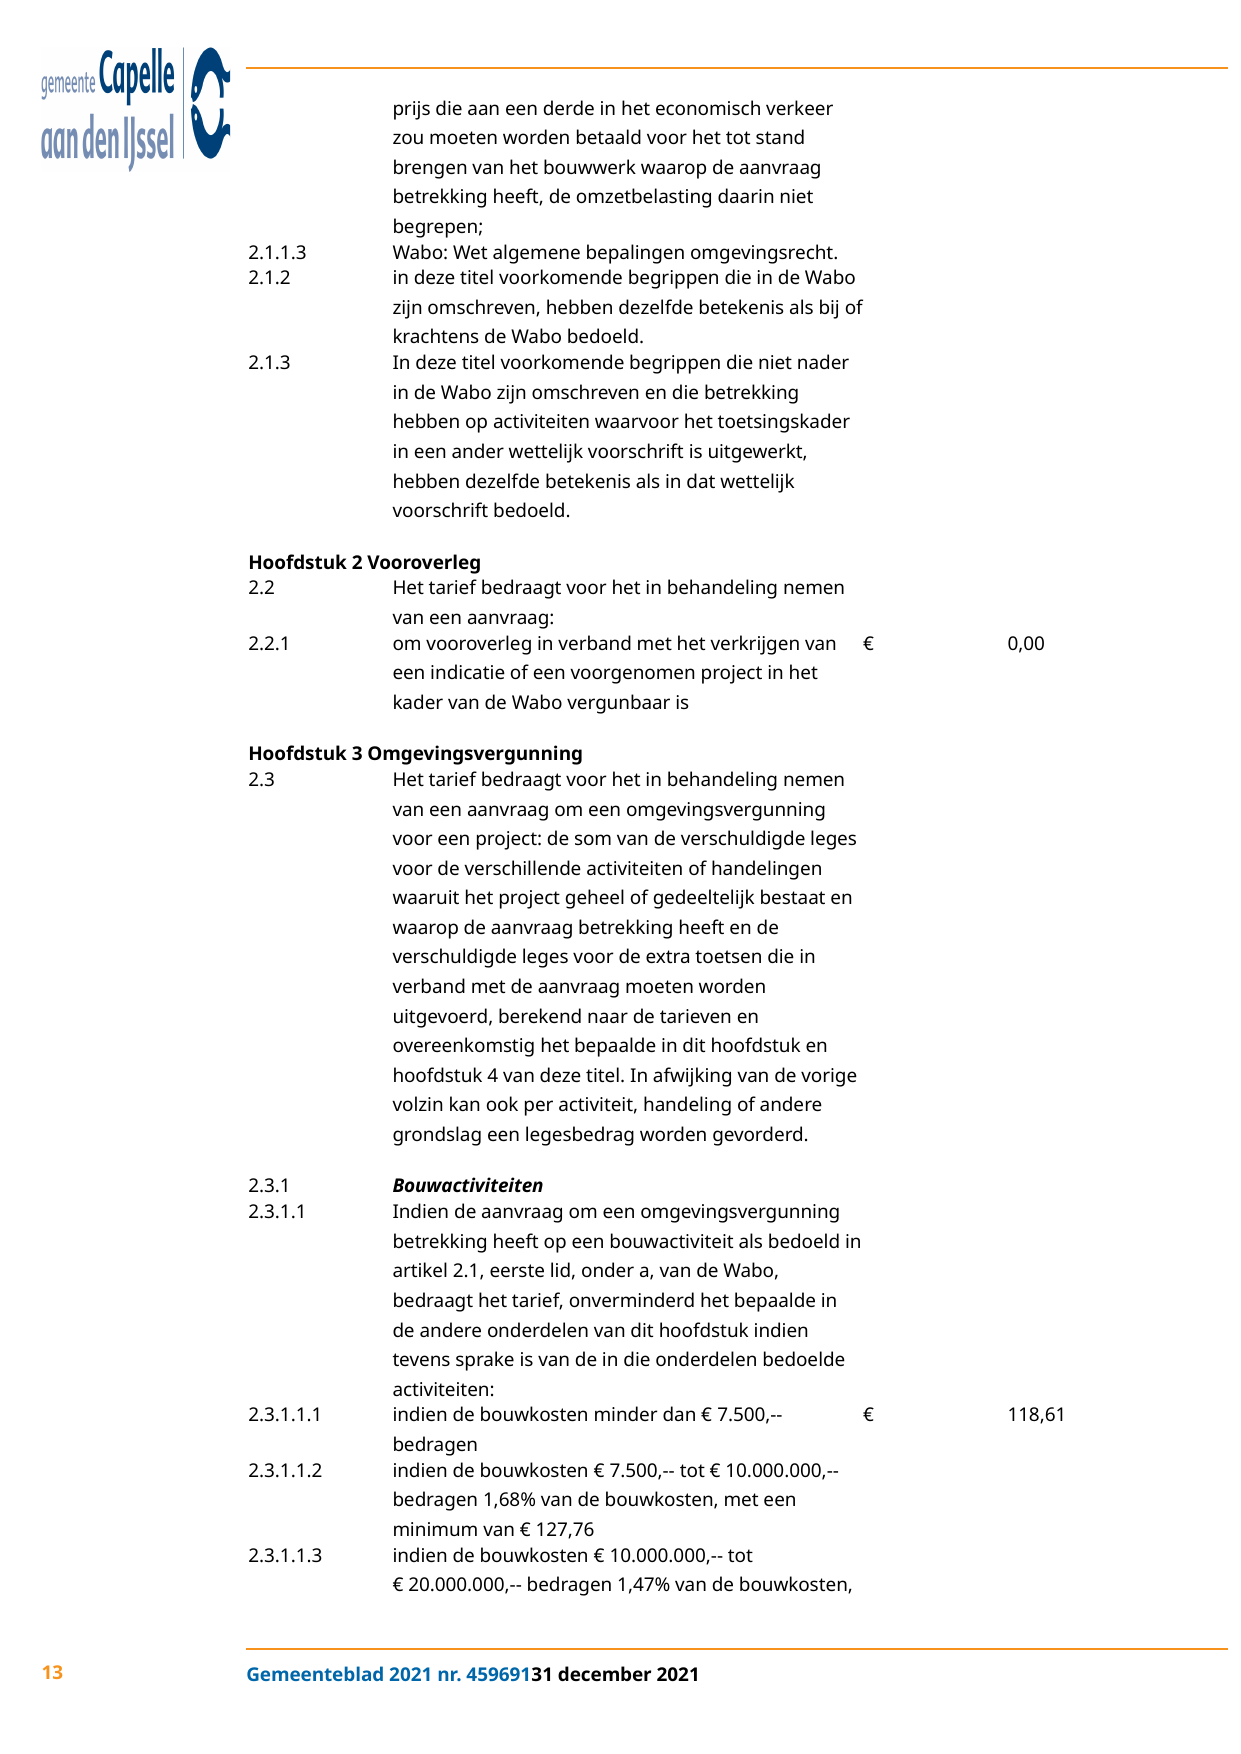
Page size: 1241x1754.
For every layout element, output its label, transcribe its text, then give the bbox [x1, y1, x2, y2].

table_cell [863, 350, 1007, 523]
table_cell [863, 239, 1007, 264]
table_cell [1007, 1173, 1152, 1198]
table_cell 2.2.1 [248, 630, 392, 715]
table_cell [1007, 715, 1152, 741]
table_cell [248, 523, 392, 549]
table_cell [1007, 350, 1152, 523]
table_cell Het tarief bedraagt voor het in behandeling nemen van een aanvraag: [392, 575, 863, 630]
table_cell 2.3.1.1 [248, 1199, 392, 1402]
table_cell [1007, 523, 1152, 549]
table_cell Hoofdstuk 2 Vooroverleg [248, 549, 863, 574]
table_cell [392, 1147, 863, 1173]
table_cell [248, 95, 392, 239]
table_cell [1007, 1457, 1152, 1542]
table_cell 2.1.3 [248, 350, 392, 523]
table_cell [863, 1542, 1007, 1597]
table_cell Indien de aanvraag om een omgevingsvergunning betrekking heeft op een bouwactiviteit als bedoeld in artikel 2.1, eerste lid, onder a, van de Wabo, bedraagt het tarief, onverminderd het bepaalde in de andere onderdelen van dit hoofdstuk indien tevens sprake is van de in die onderdelen bedoelde activiteiten: [392, 1199, 863, 1402]
table_cell indien de bouwkosten € 7.500,-- tot € 10.000.000,-- bedragen 1,68% van de bouwkosten, met een minimum van € 127,76 [392, 1457, 863, 1542]
table_cell 0,00 [1007, 630, 1152, 715]
table_cell [863, 575, 1007, 630]
table_cell 118,61 [1007, 1402, 1152, 1457]
table_cell [1007, 95, 1152, 239]
table_cell [863, 265, 1007, 349]
table_cell 2.3 [248, 766, 392, 1147]
table_cell prijs die aan een derde in het economisch verkeer zou moeten worden betaald voor het tot stand brengen van het bouwwerk waarop de aanvraag betrekking heeft, de omzetbelasting daarin niet begrepen; [392, 95, 863, 239]
table_cell indien de bouwkosten € 10.000.000,-- tot € 20.000.000,-- bedragen 1,47% van de bouwkosten, [392, 1542, 863, 1597]
table_cell [1007, 1147, 1152, 1173]
table_cell [1007, 265, 1152, 349]
table_cell [1007, 766, 1152, 1147]
table_cell om vooroverleg in verband met het verkrijgen van een indicatie of een voorgenomen project in het kader van de Wabo vergunbaar is [392, 630, 863, 715]
table_cell Wabo: Wet algemene bepalingen omgevingsrecht. [392, 239, 863, 264]
table_cell [863, 741, 1007, 766]
table_cell 2.3.1 [248, 1173, 392, 1198]
table_cell € [863, 630, 1007, 715]
table_cell [1007, 575, 1152, 630]
table_cell [248, 1147, 392, 1173]
table_cell Hoofdstuk 3 Omgevingsvergunning [248, 741, 863, 766]
table_cell [1007, 549, 1152, 574]
table_cell [863, 715, 1007, 741]
table_cell [248, 715, 392, 741]
table_cell Bouwactiviteiten [392, 1173, 863, 1198]
table_cell [863, 95, 1007, 239]
table_cell [863, 523, 1007, 549]
table_cell [863, 766, 1007, 1147]
table_cell [392, 523, 863, 549]
table_cell 2.1.2 [248, 265, 392, 349]
table_cell [1007, 239, 1152, 264]
table_cell 2.3.1.1.3 [248, 1542, 392, 1597]
table_cell 2.2 [248, 575, 392, 630]
table_cell In deze titel voorkomende begrippen die niet nader in de Wabo zijn omschreven en die betrekking hebben op activiteiten waarvoor het toetsingskader in een ander wettelijk voorschrift is uitgewerkt, hebben dezelfde betekenis als in dat wettelijk voorschrift bedoeld. [392, 350, 863, 523]
table_cell 2.1.1.3 [248, 239, 392, 264]
table_cell [1007, 1199, 1152, 1402]
table_cell [863, 1173, 1007, 1198]
picture [41, 47, 231, 172]
table_cell Het tarief bedraagt voor het in behandeling nemen van een aanvraag om een omgevingsvergunning voor een project: de som van de verschuldigde leges voor de verschillende activiteiten of handelingen waaruit het project geheel of gedeeltelijk bestaat en waarop de aanvraag betrekking heeft en de verschuldigde leges voor de extra toetsen die in verband met de aanvraag moeten worden uitgevoerd, berekend naar de tarieven en overeenkomstig het bepaalde in dit hoofdstuk en hoofdstuk 4 van deze titel. In afwijking van de vorige volzin kan ook per activiteit, handeling of andere grondslag een legesbedrag worden gevorderd. [392, 766, 863, 1147]
table_cell € [863, 1402, 1007, 1457]
table_cell [863, 1457, 1007, 1542]
table_cell [863, 1199, 1007, 1402]
table_cell [1007, 1542, 1152, 1597]
table_cell [863, 549, 1007, 574]
table_cell [1007, 741, 1152, 766]
table_cell indien de bouwkosten minder dan € 7.500,-- bedragen [392, 1402, 863, 1457]
table_cell [392, 715, 863, 741]
table_cell 2.3.1.1.1 [248, 1402, 392, 1457]
table_cell 2.3.1.1.2 [248, 1457, 392, 1542]
table_cell in deze titel voorkomende begrippen die in de Wabo zijn omschreven, hebben dezelfde betekenis als bij of krachtens de Wabo bedoeld. [392, 265, 863, 349]
table_cell [863, 1147, 1007, 1173]
